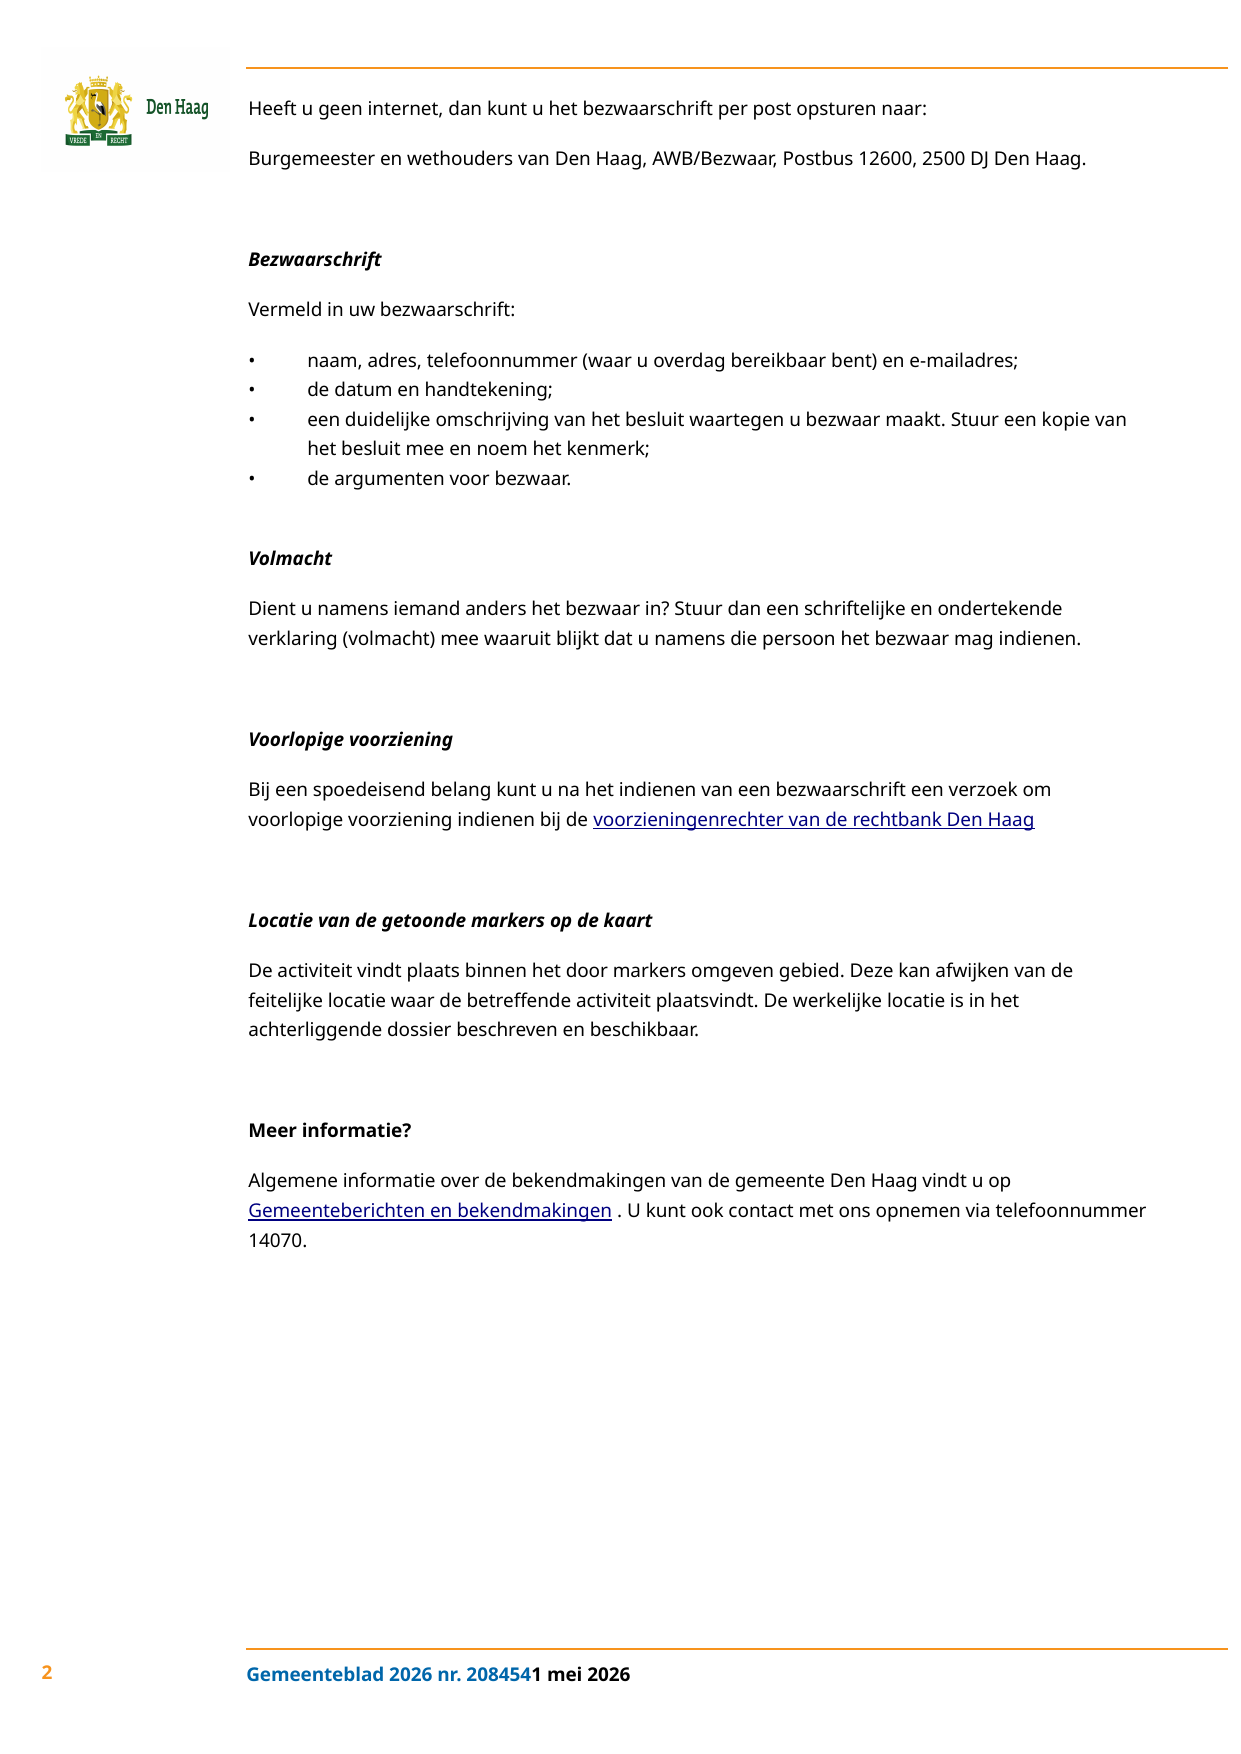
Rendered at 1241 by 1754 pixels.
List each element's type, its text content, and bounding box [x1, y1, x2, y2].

text Vermeld in uw bezwaarschrift: [248, 296, 1152, 322]
text De activiteit vindt plaats binnen het door markers omgeven gebied. Deze kan afwijken van de feitelijke locatie waar de betreffende activiteit plaatsvindt. De werkelijke locatie is in het achterliggende dossier beschreven en beschikbaar. [248, 957, 1152, 1042]
text Volmacht [248, 545, 1152, 571]
list de datum en handtekening; [248, 376, 1152, 402]
list de argumenten voor bezwaar. [248, 465, 1152, 491]
text Bezwaarschrift [248, 246, 1152, 272]
text Meer informatie? [248, 1117, 1152, 1143]
text Algemene informatie over de bekendmakingen van de gemeente Den Haag vindt u op Gemeenteberichten en bekendmakingen . U kunt ook contact met ons opnemen via telefoonnummer 14070. [248, 1168, 1152, 1253]
text Voorlopige voorziening [248, 726, 1152, 752]
text Dient u namens iemand anders het bezwaar in? Stuur dan een schriftelijke en ondertekende verklaring (volmacht) mee waaruit blijkt dat u namens die persoon het bezwaar mag indienen. [248, 596, 1152, 651]
text Bij een spoedeisend belang kunt u na het indienen van een bezwaarschrift een verzoek om voorlopige voorziening indienen bij de voorzieningenrechter van de rechtbank Den Haag [248, 776, 1152, 832]
list naam, adres, telefoonnummer (waar u overdag bereikbaar bent) en e-mailadres; [248, 347, 1152, 373]
text Burgemeester en wethouders van Den Haag, AWB/Bezwaar, Postbus 12600, 2500 DJ Den Haag. [248, 145, 1152, 171]
picture [41, 47, 231, 172]
list een duidelijke omschrijving van het besluit waartegen u bezwaar maakt. Stuur een kopie van het besluit mee en noem het kenmerk; [248, 406, 1152, 461]
text Heeft u geen internet, dan kunt u het bezwaarschrift per post opsturen naar: [248, 95, 1152, 121]
text Locatie van de getoonde markers op de kaart [248, 907, 1152, 933]
